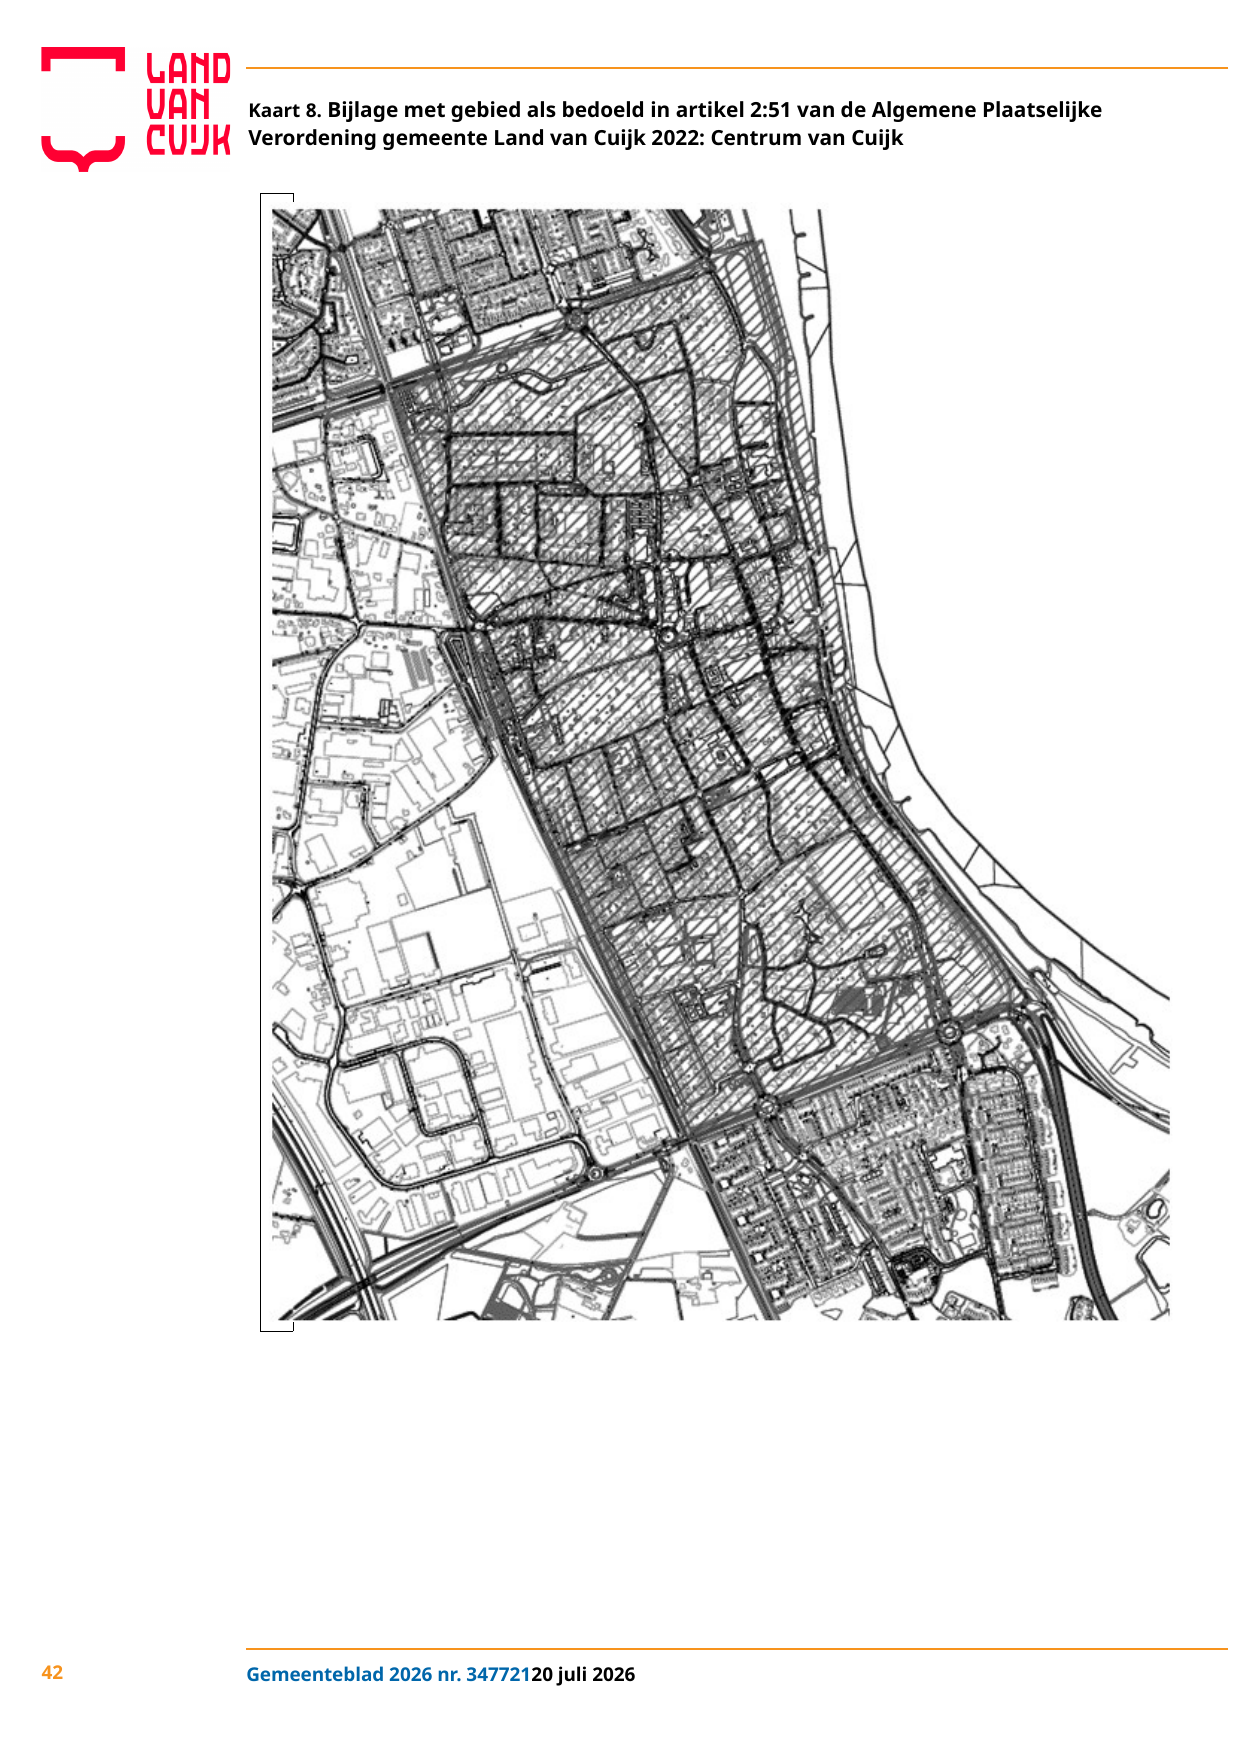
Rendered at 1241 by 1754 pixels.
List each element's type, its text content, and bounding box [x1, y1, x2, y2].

text Kaart 8. Bijlage met gebied als bedoeld in artikel 2:51 van de Algemene Plaatselijke Verordening gemeente Land van Cuijk 2022: Centrum van Cuijk [248, 95, 1152, 152]
picture [268, 202, 1173, 1322]
picture [41, 47, 231, 172]
